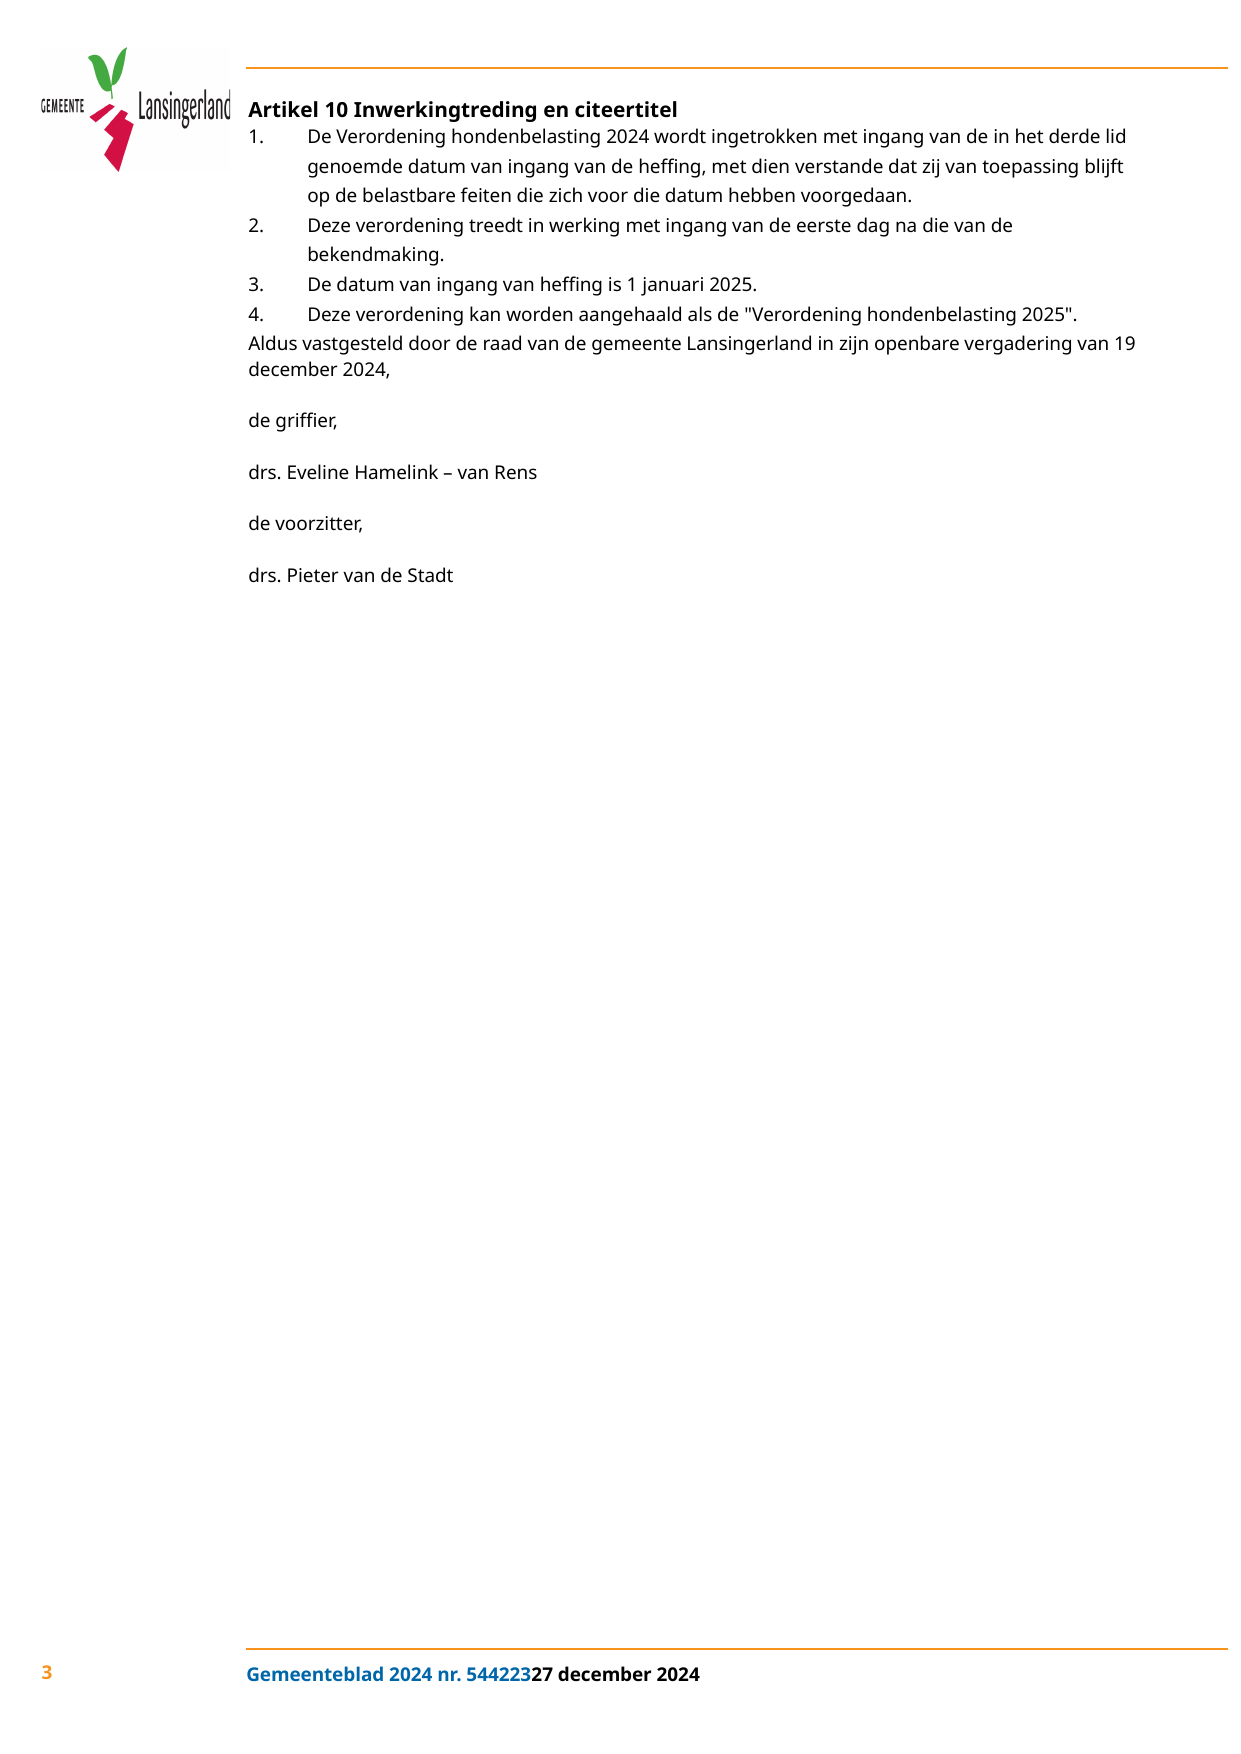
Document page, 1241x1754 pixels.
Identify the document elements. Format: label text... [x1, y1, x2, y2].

text Artikel 10 Inwerkingtreding en citeertitel [248, 95, 1152, 123]
list De datum van ingang van heffing is 1 januari 2025. [248, 271, 1152, 297]
text de voorzitter, [248, 510, 1152, 536]
text drs. Eveline Hamelink – van Rens [248, 459, 1152, 485]
text de griffier, [248, 407, 1152, 433]
list De Verordening hondenbelasting 2024 wordt ingetrokken met ingang van de in het derde lid genoemde datum van ingang van de heffing, met dien verstande dat zij van toepassing blijft op de belastbare feiten die zich voor die datum hebben voorgedaan. [248, 123, 1152, 208]
list Deze verordening kan worden aangehaald als de "Verordening hondenbelasting 2025". [248, 301, 1152, 326]
text Aldus vastgesteld door de raad van de gemeente Lansingerland in zijn openbare vergadering van 19 december 2024, [248, 330, 1152, 382]
picture [41, 47, 231, 172]
text drs. Pieter van de Stadt [248, 562, 1152, 588]
list Deze verordening treedt in werking met ingang van de eerste dag na die van de bekendmaking. [248, 212, 1152, 267]
